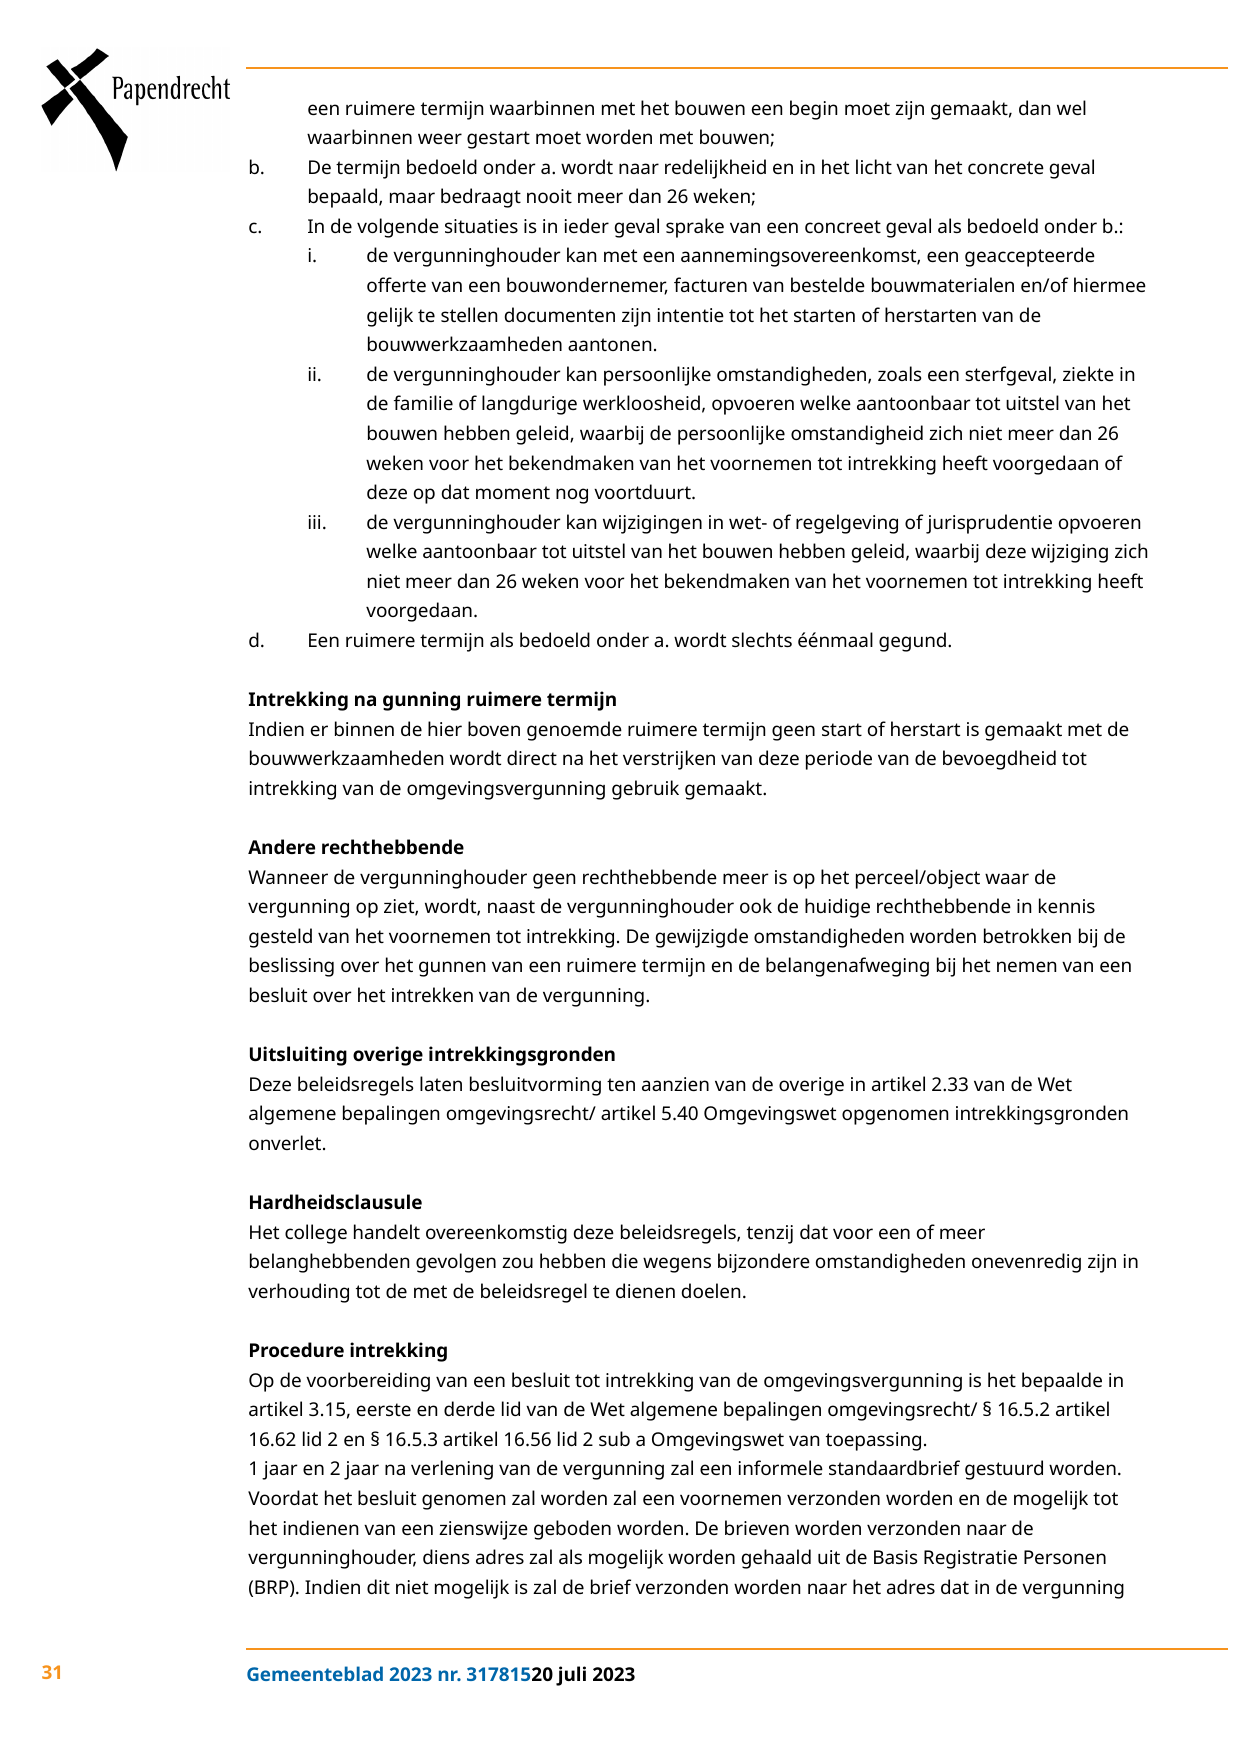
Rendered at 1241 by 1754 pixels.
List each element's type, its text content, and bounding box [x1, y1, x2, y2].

list In de volgende situaties is in ieder geval sprake van een concreet geval als bedoeld onder b.: [248, 213, 1152, 239]
text Andere rechthebbende [248, 834, 1152, 860]
text Hardheidsclausule [248, 1189, 1152, 1215]
list de vergunninghouder kan persoonlijke omstandigheden, zoals een sterfgeval, ziekte in de familie of langdurige werkloosheid, opvoeren welke aantoonbaar tot uitstel van het bouwen hebben geleid, waarbij de persoonlijke omstandigheid zich niet meer dan 26 weken voor het bekendmaken van het voornemen tot intrekking heeft voorgedaan of deze op dat moment nog voortduurt. [307, 361, 1152, 505]
list de vergunninghouder kan wijzigingen in wet- of regelgeving of jurisprudentie opvoeren welke aantoonbaar tot uitstel van het bouwen hebben geleid, waarbij deze wijziging zich niet meer dan 26 weken voor het bekendmaken van het voornemen tot intrekking heeft voorgedaan. [307, 509, 1152, 623]
text Uitsluiting overige intrekkingsgronden [248, 1041, 1152, 1067]
list een ruimere termijn waarbinnen met het bouwen een begin moet zijn gemaakt, dan wel waarbinnen weer gestart moet worden met bouwen; [248, 95, 1152, 150]
text Deze beleidsregels laten besluitvorming ten aanzien van de overige in artikel 2.33 van de Wet algemene bepalingen omgevingsrecht/ artikel 5.40 Omgevingswet opgenomen intrekkingsgronden onverlet. [248, 1071, 1152, 1156]
list Een ruimere termijn als bedoeld onder a. wordt slechts éénmaal gegund. [248, 627, 1152, 653]
text Het college handelt overeenkomstig deze beleidsregels, tenzij dat voor een of meer belanghebbenden gevolgen zou hebben die wegens bijzondere omstandigheden onevenredig zijn in verhouding tot de met de beleidsregel te dienen doelen. [248, 1219, 1152, 1304]
text Wanneer de vergunninghouder geen rechthebbende meer is op het perceel/object waar de vergunning op ziet, wordt, naast de vergunninghouder ook de huidige rechthebbende in kennis gesteld van het voornemen tot intrekking. De gewijzigde omstandigheden worden betrokken bij de beslissing over het gunnen van een ruimere termijn en de belangenafweging bij het nemen van een besluit over het intrekken van de vergunning. [248, 864, 1152, 1008]
list De termijn bedoeld onder a. wordt naar redelijkheid en in het licht van het concrete geval bepaald, maar bedraagt nooit meer dan 26 weken; [248, 154, 1152, 209]
text Op de voorbereiding van een besluit tot intrekking van de omgevingsvergunning is het bepaalde in artikel 3.15, eerste en derde lid van de Wet algemene bepalingen omgevingsrecht/ § 16.5.2 artikel 16.62 lid 2 en § 16.5.3 artikel 16.56 lid 2 sub a Omgevingswet van toepassing. [248, 1367, 1152, 1452]
picture [41, 47, 231, 172]
text Intrekking na gunning ruimere termijn [248, 686, 1152, 712]
list de vergunninghouder kan met een aannemingsovereenkomst, een geaccepteerde offerte van een bouwondernemer, facturen van bestelde bouwmaterialen en/of hiermee gelijk te stellen documenten zijn intentie tot het starten of herstarten van de bouwwerkzaamheden aantonen. [307, 243, 1152, 357]
text Indien er binnen de hier boven genoemde ruimere termijn geen start of herstart is gemaakt met de bouwwerkzaamheden wordt direct na het verstrijken van deze periode van de bevoegdheid tot intrekking van de omgevingsvergunning gebruik gemaakt. [248, 716, 1152, 801]
text Procedure intrekking [248, 1337, 1152, 1363]
text 1 jaar en 2 jaar na verlening van de vergunning zal een informele standaardbrief gestuurd worden. Voordat het besluit genomen zal worden zal een voornemen verzonden worden en de mogelijk tot het indienen van een zienswijze geboden worden. De brieven worden verzonden naar de vergunninghouder, diens adres zal als mogelijk worden gehaald uit de Basis Registratie Personen (BRP). Indien dit niet mogelijk is zal de brief verzonden worden naar het adres dat in de vergunning [248, 1456, 1152, 1600]
